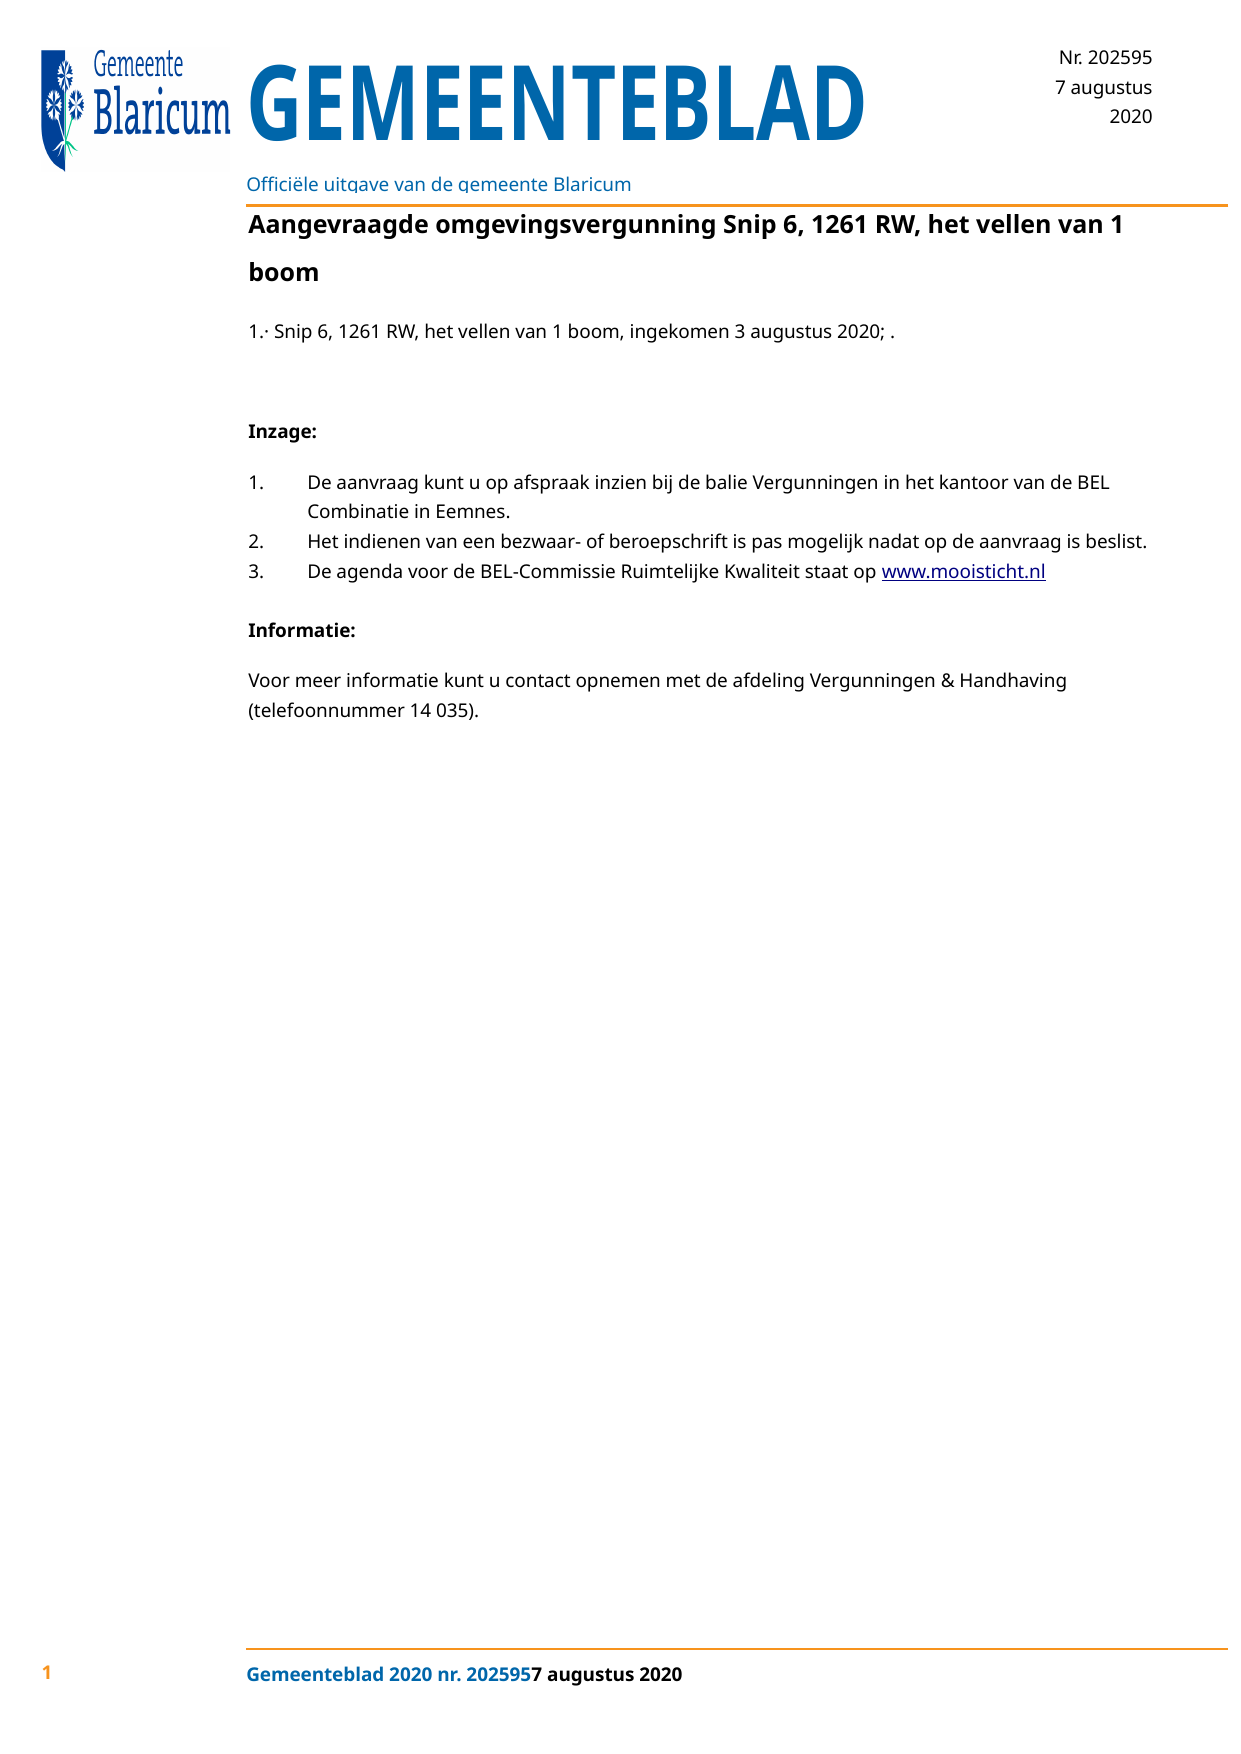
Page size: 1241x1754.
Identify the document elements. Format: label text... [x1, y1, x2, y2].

text Inzage: [248, 419, 1152, 444]
list De agenda voor de BEL-Commissie Ruimtelijke Kwaliteit staat op www.mooisticht.nl [248, 558, 1152, 584]
text Voor meer informatie kunt u contact opnemen met de afdeling Vergunningen & Handhaving (telefoonnummer 14 035). [248, 667, 1152, 723]
list Het indienen van een bezwaar- of beroepschrift is pas mogelijk nadat op de aanvraag is beslist. [248, 528, 1152, 554]
list De aanvraag kunt u op afspraak inzien bij de balie Vergunningen in het kantoor van de BEL Combinatie in Eemnes. [248, 469, 1152, 524]
text Aangevraagde omgevingsvergunning Snip 6, 1261 RW, het vellen van 1 boom [248, 207, 1152, 288]
text Informatie: [248, 617, 1152, 643]
picture [41, 47, 231, 172]
text 1.· Snip 6, 1261 RW, het vellen van 1 boom, ingekomen 3 augustus 2020; . [248, 318, 1152, 344]
